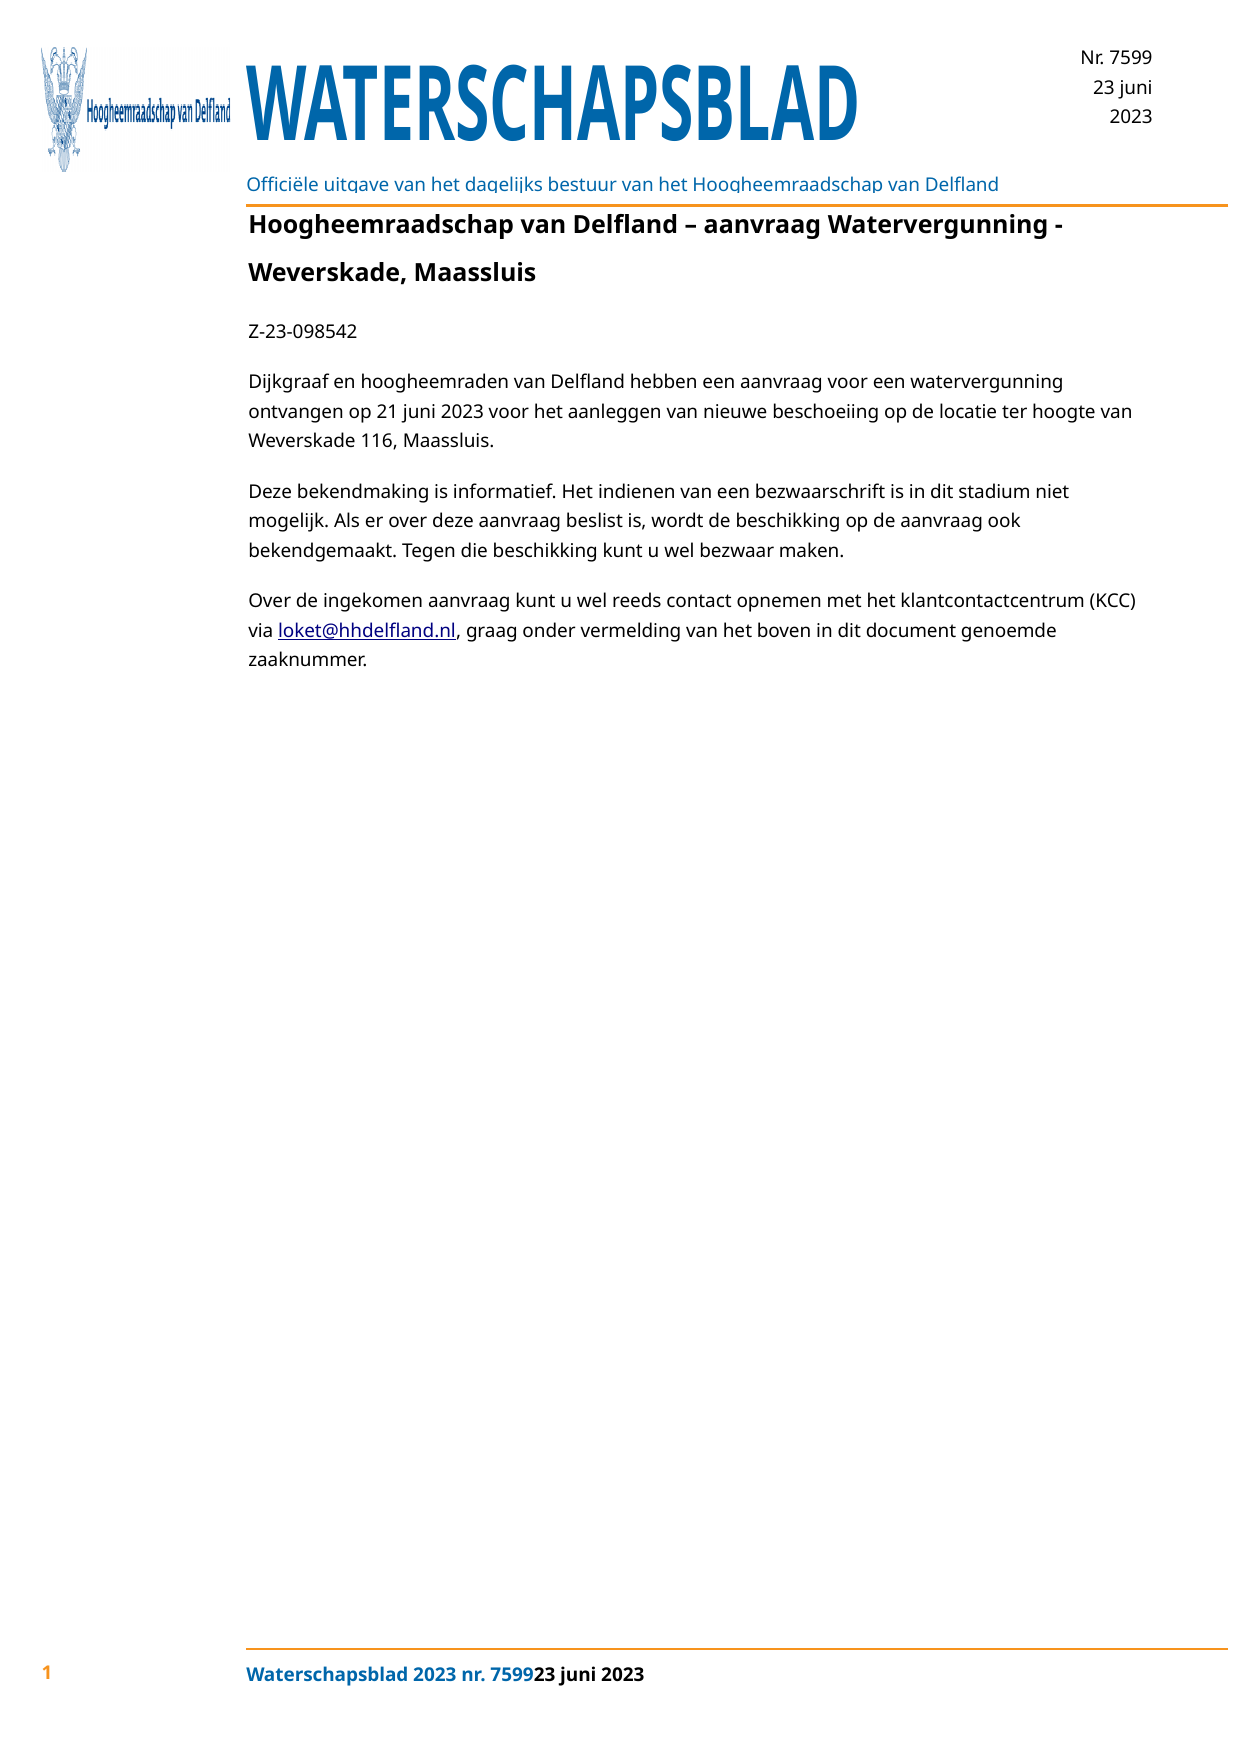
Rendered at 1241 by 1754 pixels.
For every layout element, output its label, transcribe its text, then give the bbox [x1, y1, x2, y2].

text Z-23-098542 [248, 318, 1152, 344]
text Hoogheemraadschap van Delfland – aanvraag Watervergunning - Weverskade, Maassluis [248, 207, 1152, 288]
text Dijkgraaf en hoogheemraden van Delfland hebben een aanvraag voor een watervergunning ontvangen op 21 juni 2023 voor het aanleggen van nieuwe beschoeiing op de locatie ter hoogte van Weverskade 116, Maassluis. [248, 368, 1152, 453]
text Deze bekendmaking is informatief. Het indienen van een bezwaarschrift is in dit stadium niet mogelijk. Als er over deze aanvraag beslist is, wordt de beschikking op de aanvraag ook bekendgemaakt. Tegen die beschikking kunt u wel bezwaar maken. [248, 478, 1152, 563]
picture [41, 47, 231, 172]
text Over de ingekomen aanvraag kunt u wel reeds contact opnemen met het klantcontactcentrum (KCC) via loket@hhdelfland.nl, graag onder vermelding van het boven in dit document genoemde zaaknummer. [248, 587, 1152, 672]
